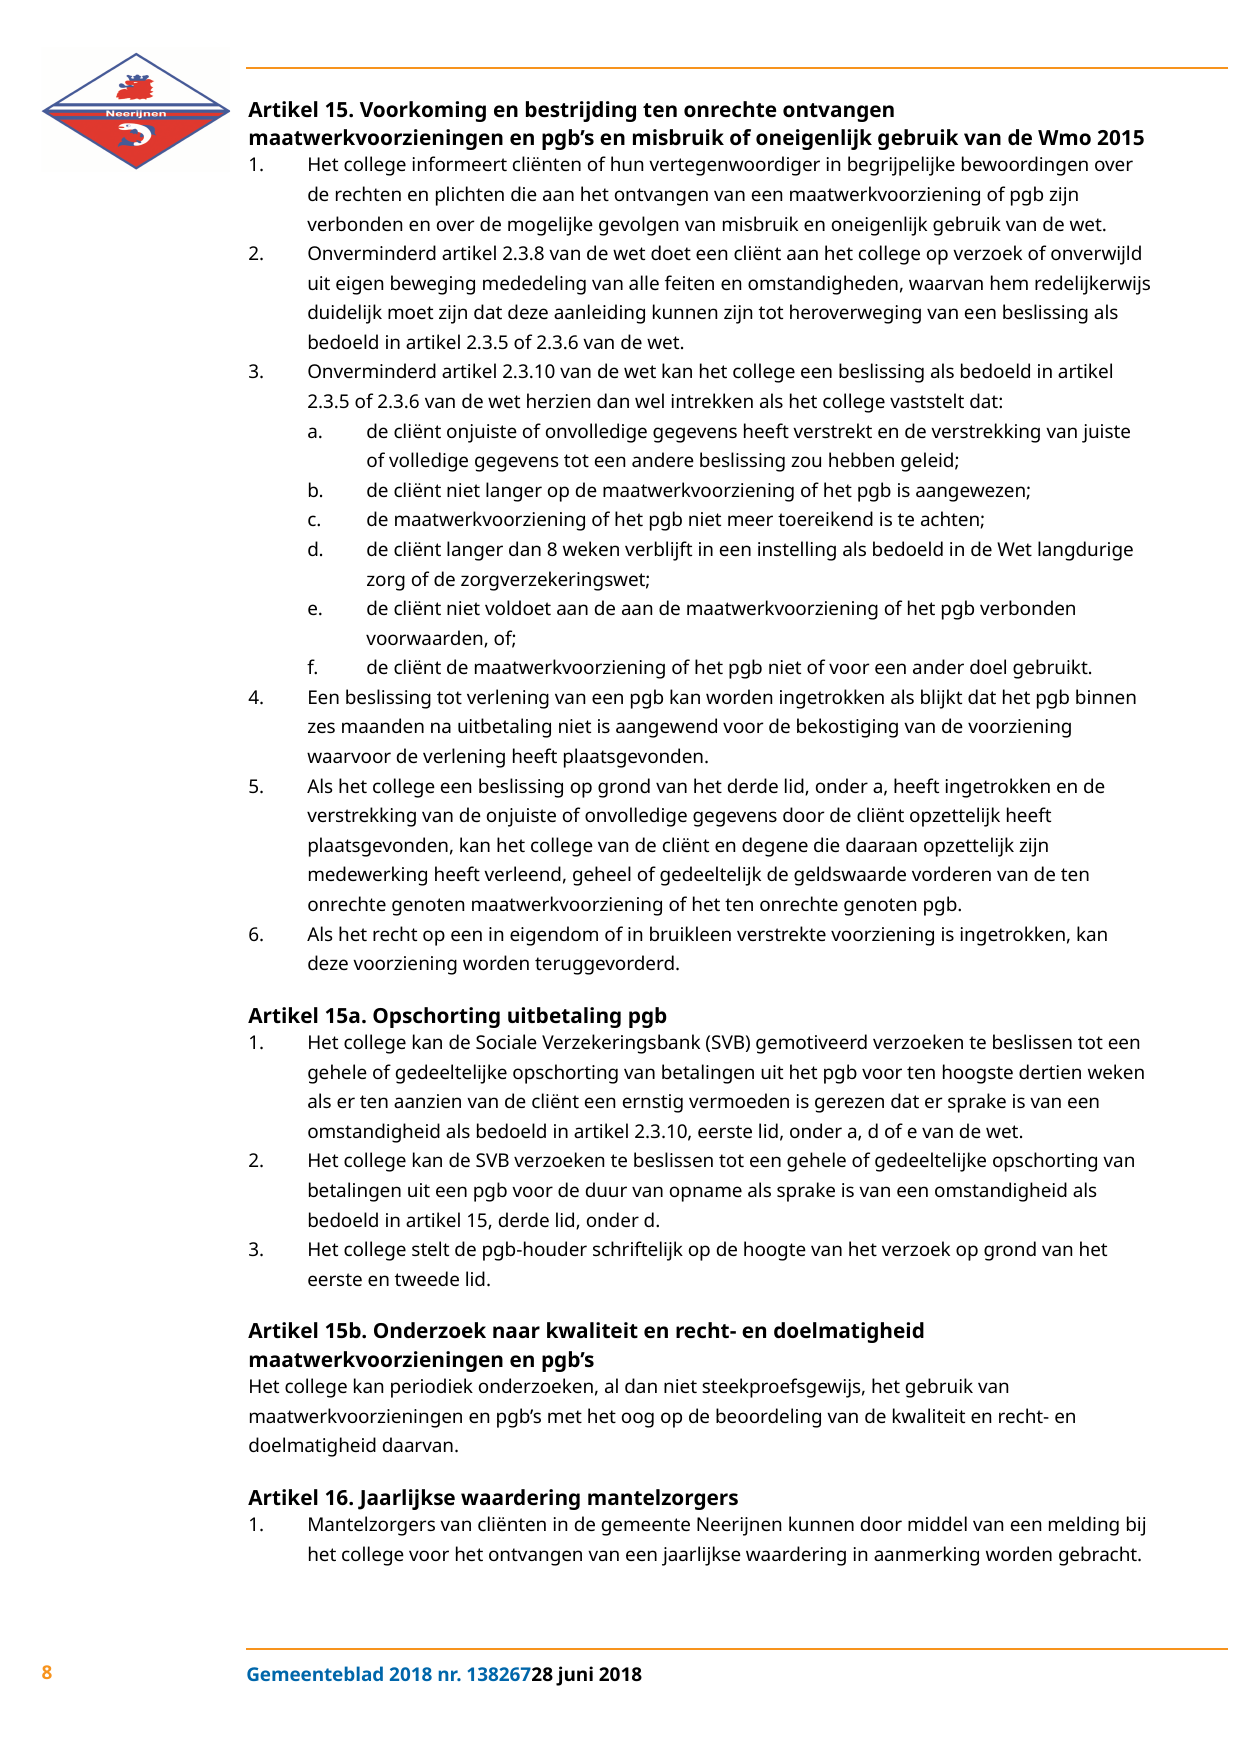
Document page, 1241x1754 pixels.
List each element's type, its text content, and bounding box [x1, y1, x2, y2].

list Het college kan de SVB verzoeken te beslissen tot een gehele of gedeeltelijke opschorting van betalingen uit een pgb voor de duur van opname als sprake is van een omstandigheid als bedoeld in artikel 15, derde lid, onder d. [248, 1148, 1152, 1232]
list de maatwerkvoorziening of het pgb niet meer toereikend is te achten; [307, 507, 1152, 532]
text Het college kan periodiek onderzoeken, al dan niet steekproefsgewijs, het gebruik van maatwerkvoorzieningen en pgb’s met het oog op de beoordeling van de kwaliteit en recht- en doelmatigheid daarvan. [248, 1373, 1152, 1458]
list de cliënt niet voldoet aan de aan de maatwerkvoorziening of het pgb verbonden voorwaarden, of; [307, 595, 1152, 651]
list de cliënt langer dan 8 weken verblijft in een instelling als bedoeld in de Wet langdurige zorg of de zorgverzekeringswet; [307, 536, 1152, 592]
list Een beslissing tot verlening van een pgb kan worden ingetrokken als blijkt dat het pgb binnen zes maanden na uitbetaling niet is aangewend voor de bekostiging van de voorziening waarvoor de verlening heeft plaatsgevonden. [248, 684, 1152, 769]
list Onverminderd artikel 2.3.10 van de wet kan het college een beslissing als bedoeld in artikel 2.3.5 of 2.3.6 van de wet herzien dan wel intrekken als het college vaststelt dat: [248, 359, 1152, 414]
list Mantelzorgers van cliënten in de gemeente Neerijnen kunnen door middel van een melding bij het college voor het ontvangen van een jaarlijkse waardering in aanmerking worden gebracht. [248, 1511, 1152, 1567]
list de cliënt onjuiste of onvolledige gegevens heeft verstrekt en de verstrekking van juiste of volledige gegevens tot een andere beslissing zou hebben geleid; [307, 418, 1152, 473]
text Artikel 16. Jaarlijkse waardering mantelzorgers [248, 1483, 1152, 1511]
list Het college stelt de pgb-houder schriftelijk op de hoogte van het verzoek op grond van het eerste en tweede lid. [248, 1236, 1152, 1292]
text Artikel 15b. Onderzoek naar kwaliteit en recht- en doelmatigheid maatwerkvoorzieningen en pgb’s [248, 1316, 1152, 1373]
picture [41, 47, 231, 172]
list Als het college een beslissing op grond van het derde lid, onder a, heeft ingetrokken en de verstrekking van de onjuiste of onvolledige gegevens door de cliënt opzettelijk heeft plaatsgevonden, kan het college van de cliënt en degene die daaraan opzettelijk zijn medewerking heeft verleend, geheel of gedeeltelijk de geldswaarde vorderen van de ten onrechte genoten maatwerkvoorziening of het ten onrechte genoten pgb. [248, 773, 1152, 917]
list de cliënt de maatwerkvoorziening of het pgb niet of voor een ander doel gebruikt. [307, 654, 1152, 680]
list Als het recht op een in eigendom of in bruikleen verstrekte voorziening is ingetrokken, kan deze voorziening worden teruggevorderd. [248, 921, 1152, 976]
list Het college kan de Sociale Verzekeringsbank (SVB) gemotiveerd verzoeken te beslissen tot een gehele of gedeeltelijke opschorting van betalingen uit het pgb voor ten hoogste dertien weken als er ten aanzien van de cliënt een ernstig vermoeden is gerezen dat er sprake is van een omstandigheid als bedoeld in artikel 2.3.10, eerste lid, onder a, d of e van de wet. [248, 1029, 1152, 1144]
list Het college informeert cliënten of hun vertegenwoordiger in begrijpelijke bewoordingen over de rechten en plichten die aan het ontvangen van een maatwerkvoorziening of pgb zijn verbonden en over de mogelijke gevolgen van misbruik en oneigenlijk gebruik van de wet. [248, 152, 1152, 237]
text Artikel 15a. Opschorting uitbetaling pgb [248, 1001, 1152, 1029]
list Onverminderd artikel 2.3.8 van de wet doet een cliënt aan het college op verzoek of onverwijld uit eigen beweging mededeling van alle feiten en omstandigheden, waarvan hem redelijkerwijs duidelijk moet zijn dat deze aanleiding kunnen zijn tot heroverweging van een beslissing als bedoeld in artikel 2.3.5 of 2.3.6 van de wet. [248, 240, 1152, 355]
text Artikel 15. Voorkoming en bestrijding ten onrechte ontvangen maatwerkvoorzieningen en pgb’s en misbruik of oneigenlijk gebruik van de Wmo 2015 [248, 95, 1152, 152]
list de cliënt niet langer op de maatwerkvoorziening of het pgb is aangewezen; [307, 477, 1152, 503]
